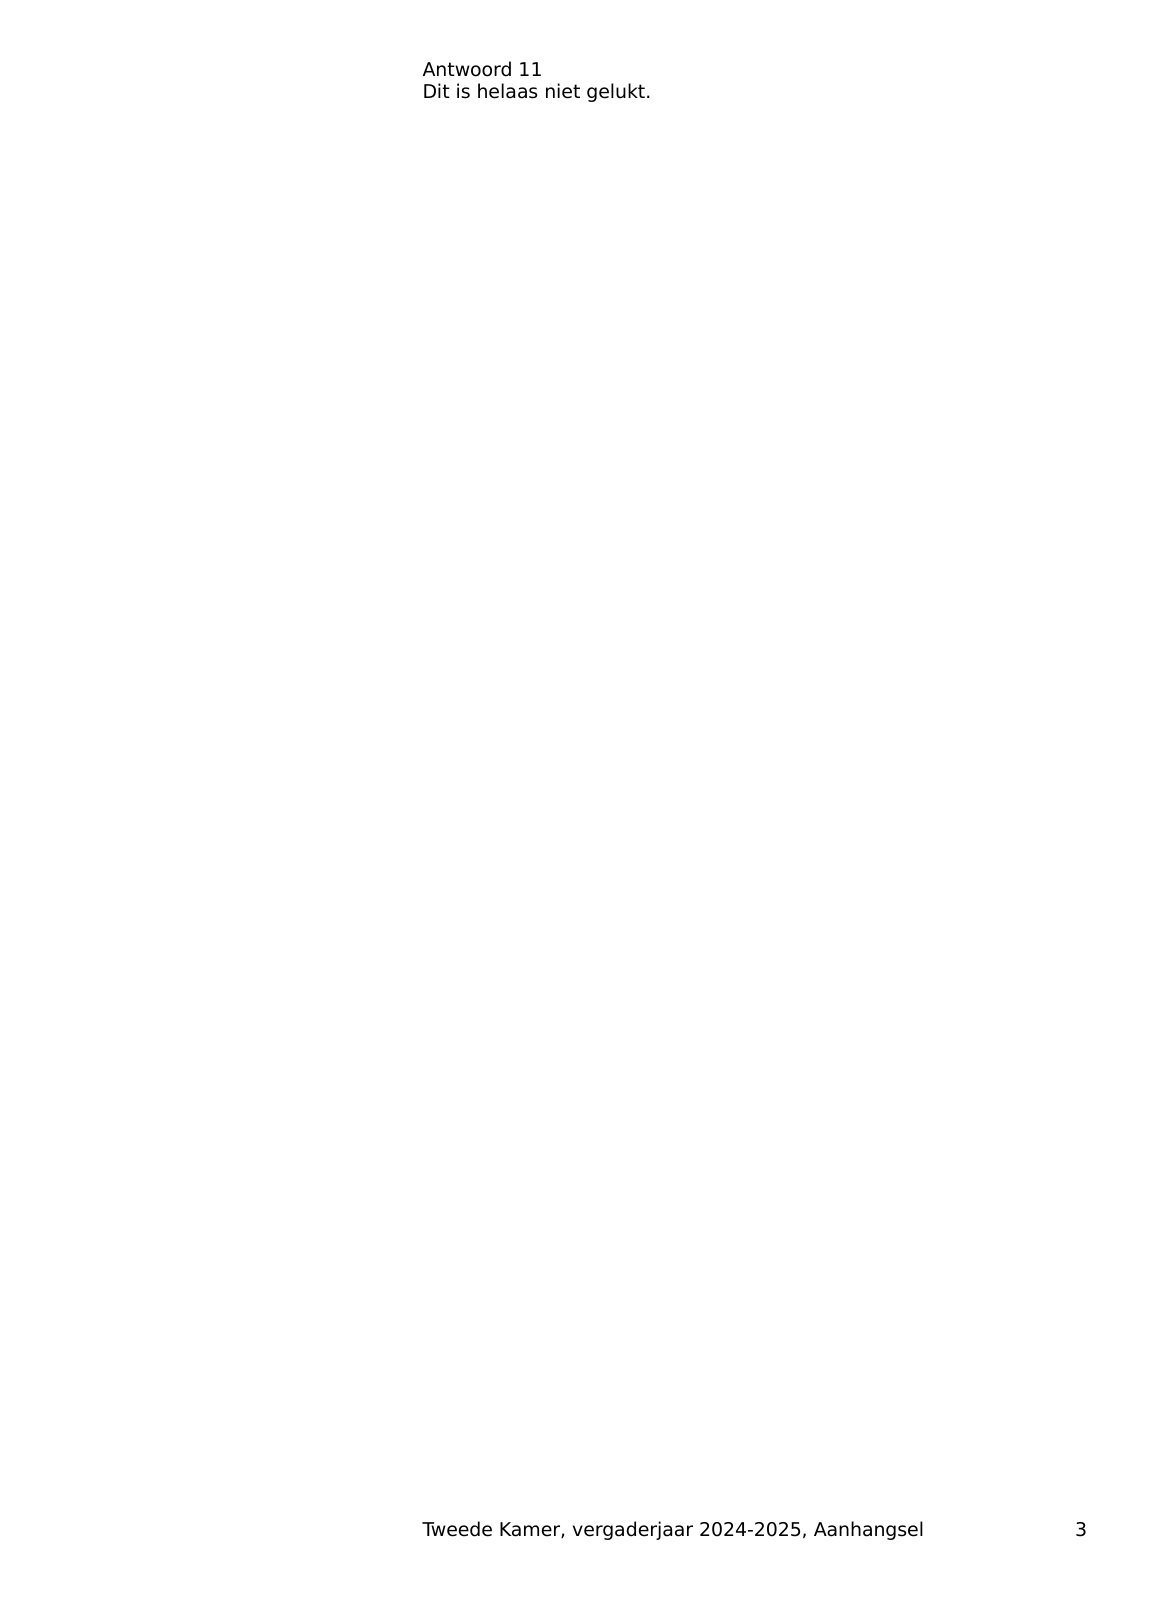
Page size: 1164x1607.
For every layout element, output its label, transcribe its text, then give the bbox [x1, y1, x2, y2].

text Antwoord 11 [422, 59, 1087, 81]
text Dit is helaas niet gelukt. [422, 81, 1087, 103]
